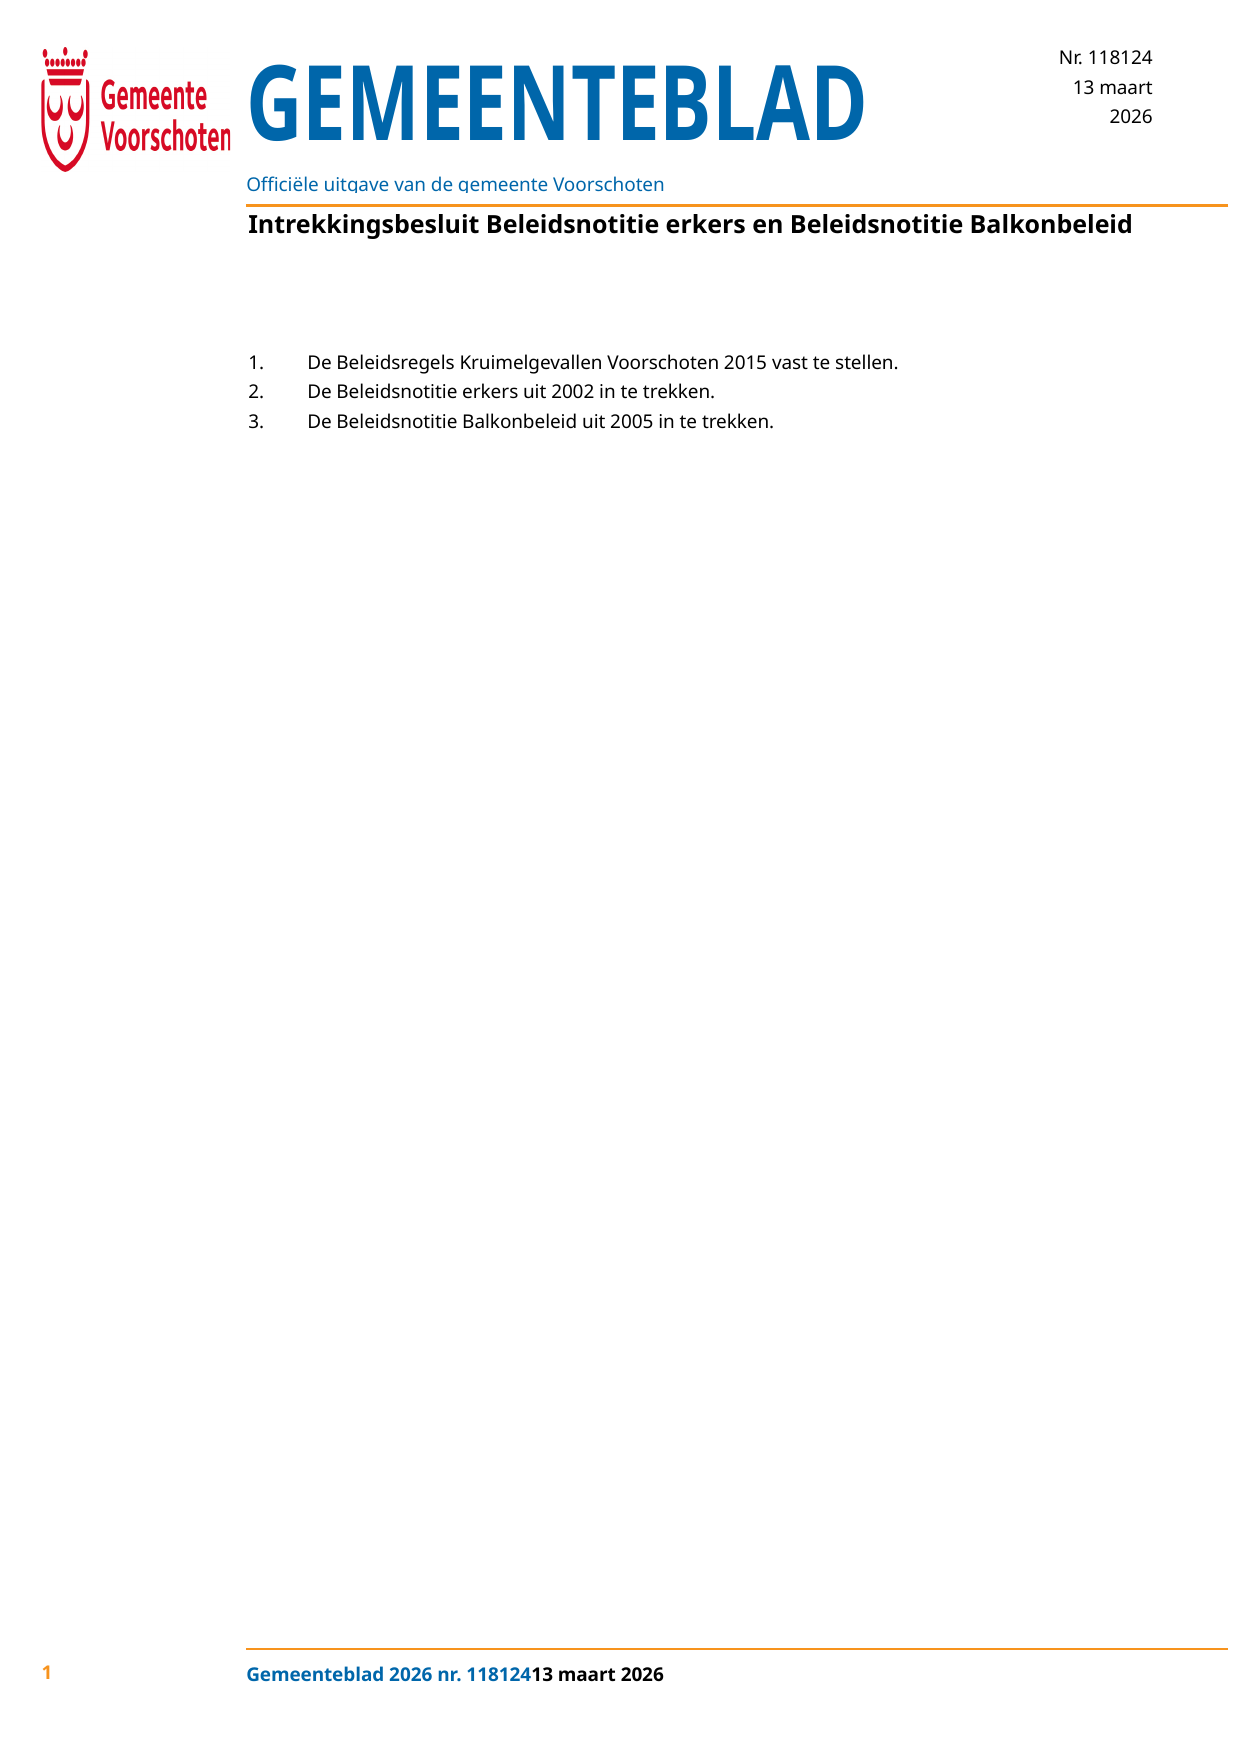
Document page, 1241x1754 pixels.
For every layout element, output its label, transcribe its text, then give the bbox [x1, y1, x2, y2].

list De Beleidsnotitie erkers uit 2002 in te trekken. [248, 379, 1152, 404]
text Intrekkingsbesluit Beleidsnotitie erkers en Beleidsnotitie Balkonbeleid [248, 207, 1152, 241]
list De Beleidsnotitie Balkonbeleid uit 2005 in te trekken. [248, 408, 1152, 434]
picture [41, 47, 231, 172]
list De Beleidsregels Kruimelgevallen Voorschoten 2015 vast te stellen. [248, 349, 1152, 375]
